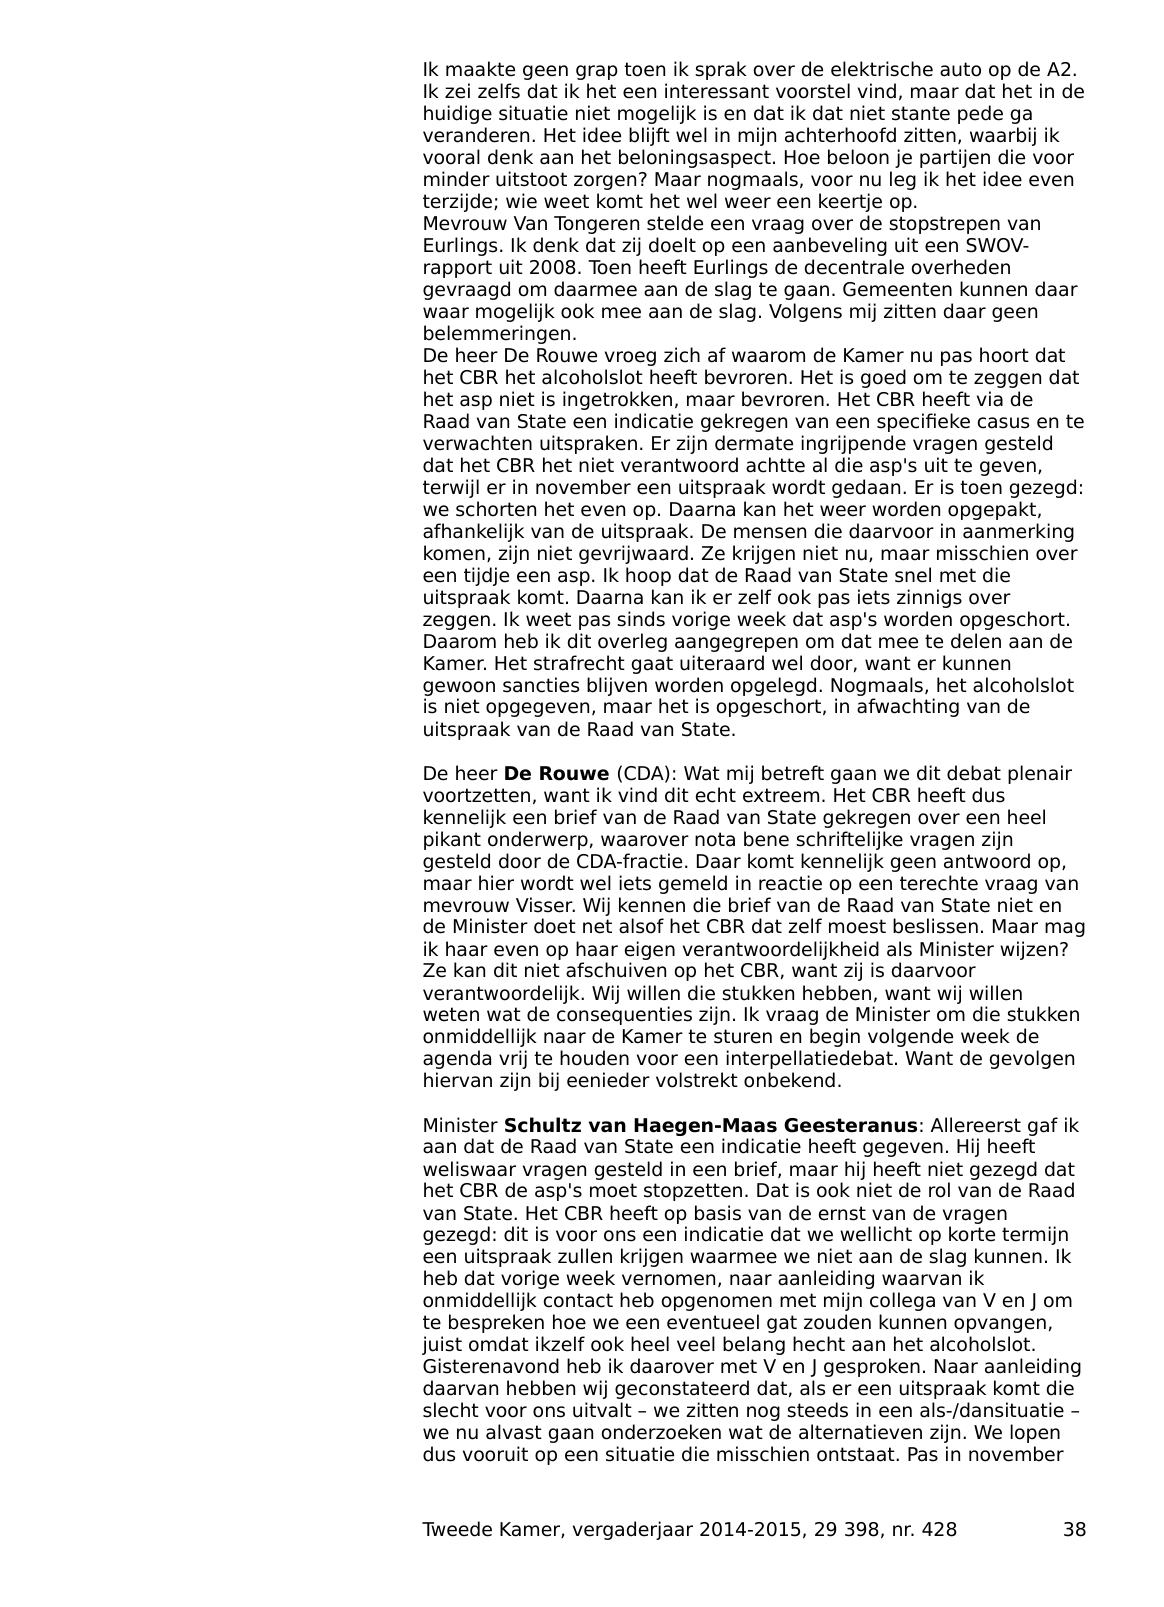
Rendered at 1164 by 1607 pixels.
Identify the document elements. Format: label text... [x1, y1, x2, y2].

text Mevrouw Van Tongeren stelde een vraag over de stopstrepen van Eurlings. Ik denk dat zij doelt op een aanbeveling uit een SWOV-rapport uit 2008. Toen heeft Eurlings de decentrale overheden gevraagd om daarmee aan de slag te gaan. Gemeenten kunnen daar waar mogelijk ook mee aan de slag. Volgens mij zitten daar geen belemmeringen. [422, 213, 1087, 345]
text Ik maakte geen grap toen ik sprak over de elektrische auto op de A2. Ik zei zelfs dat ik het een interessant voorstel vind, maar dat het in de huidige situatie niet mogelijk is en dat ik dat niet stante pede ga veranderen. Het idee blijft wel in mijn achterhoofd zitten, waarbij ik vooral denk aan het beloningsaspect. Hoe beloon je partijen die voor minder uitstoot zorgen? Maar nogmaals, voor nu leg ik het idee even terzijde; wie weet komt het wel weer een keertje op. [422, 59, 1087, 213]
text De heer De Rouwe vroeg zich af waarom de Kamer nu pas hoort dat het CBR het alcoholslot heeft bevroren. Het is goed om te zeggen dat het asp niet is ingetrokken, maar bevroren. Het CBR heeft via de Raad van State een indicatie gekregen van een specifieke casus en te verwachten uitspraken. Er zijn dermate ingrijpende vragen gesteld dat het CBR het niet verantwoord achtte al die asp's uit te geven, terwijl er in november een uitspraak wordt gedaan. Er is toen gezegd: we schorten het even op. Daarna kan het weer worden opgepakt, afhankelijk van de uitspraak. De mensen die daarvoor in aanmerking komen, zijn niet gevrijwaard. Ze krijgen niet nu, maar misschien over een tijdje een asp. Ik hoop dat de Raad van State snel met die uitspraak komt. Daarna kan ik er zelf ook pas iets zinnigs over zeggen. Ik weet pas sinds vorige week dat asp's worden opgeschort. Daarom heb ik dit overleg aangegrepen om dat mee te delen aan de Kamer. Het strafrecht gaat uiteraard wel door, want er kunnen gewoon sancties blijven worden opgelegd. Nogmaals, het alcoholslot is niet opgegeven, maar het is opgeschort, in afwachting van de uitspraak van de Raad van State. [422, 345, 1087, 740]
text Minister Schultz van Haegen-Maas Geesteranus: Allereerst gaf ik aan dat de Raad van State een indicatie heeft gegeven. Hij heeft weliswaar vragen gesteld in een brief, maar hij heeft niet gezegd dat het CBR de asp's moet stopzetten. Dat is ook niet de rol van de Raad van State. Het CBR heeft op basis van de ernst van de vragen gezegd: dit is voor ons een indicatie dat we wellicht op korte termijn een uitspraak zullen krijgen waarmee we niet aan de slag kunnen. Ik heb dat vorige week vernomen, naar aanleiding waarvan ik onmiddellijk contact heb opgenomen met mijn collega van V en J om te bespreken hoe we een eventueel gat zouden kunnen opvangen, juist omdat ikzelf ook heel veel belang hecht aan het alcoholslot. Gisterenavond heb ik daarover met V en J gesproken. Naar aanleiding daarvan hebben wij geconstateerd dat, als er een uitspraak komt die slecht voor ons uitvalt – we zitten nog steeds in een als-/dansituatie – we nu alvast gaan onderzoeken wat de alternatieven zijn. We lopen dus vooruit op een situatie die misschien ontstaat. Pas in november [422, 1114, 1087, 1466]
text De heer De Rouwe (CDA): Wat mij betreft gaan we dit debat plenair voortzetten, want ik vind dit echt extreem. Het CBR heeft dus kennelijk een brief van de Raad van State gekregen over een heel pikant onderwerp, waarover nota bene schriftelijke vragen zijn gesteld door de CDA-fractie. Daar komt kennelijk geen antwoord op, maar hier wordt wel iets gemeld in reactie op een terechte vraag van mevrouw Visser. Wij kennen die brief van de Raad van State niet en de Minister doet net alsof het CBR dat zelf moest beslissen. Maar mag ik haar even op haar eigen verantwoordelijkheid als Minister wijzen? Ze kan dit niet afschuiven op het CBR, want zij is daarvoor verantwoordelijk. Wij willen die stukken hebben, want wij willen weten wat de consequenties zijn. Ik vraag de Minister om die stukken onmiddellijk naar de Kamer te sturen en begin volgende week de agenda vrij te houden voor een interpellatiedebat. Want de gevolgen hiervan zijn bij eenieder volstrekt onbekend. [422, 763, 1087, 1092]
